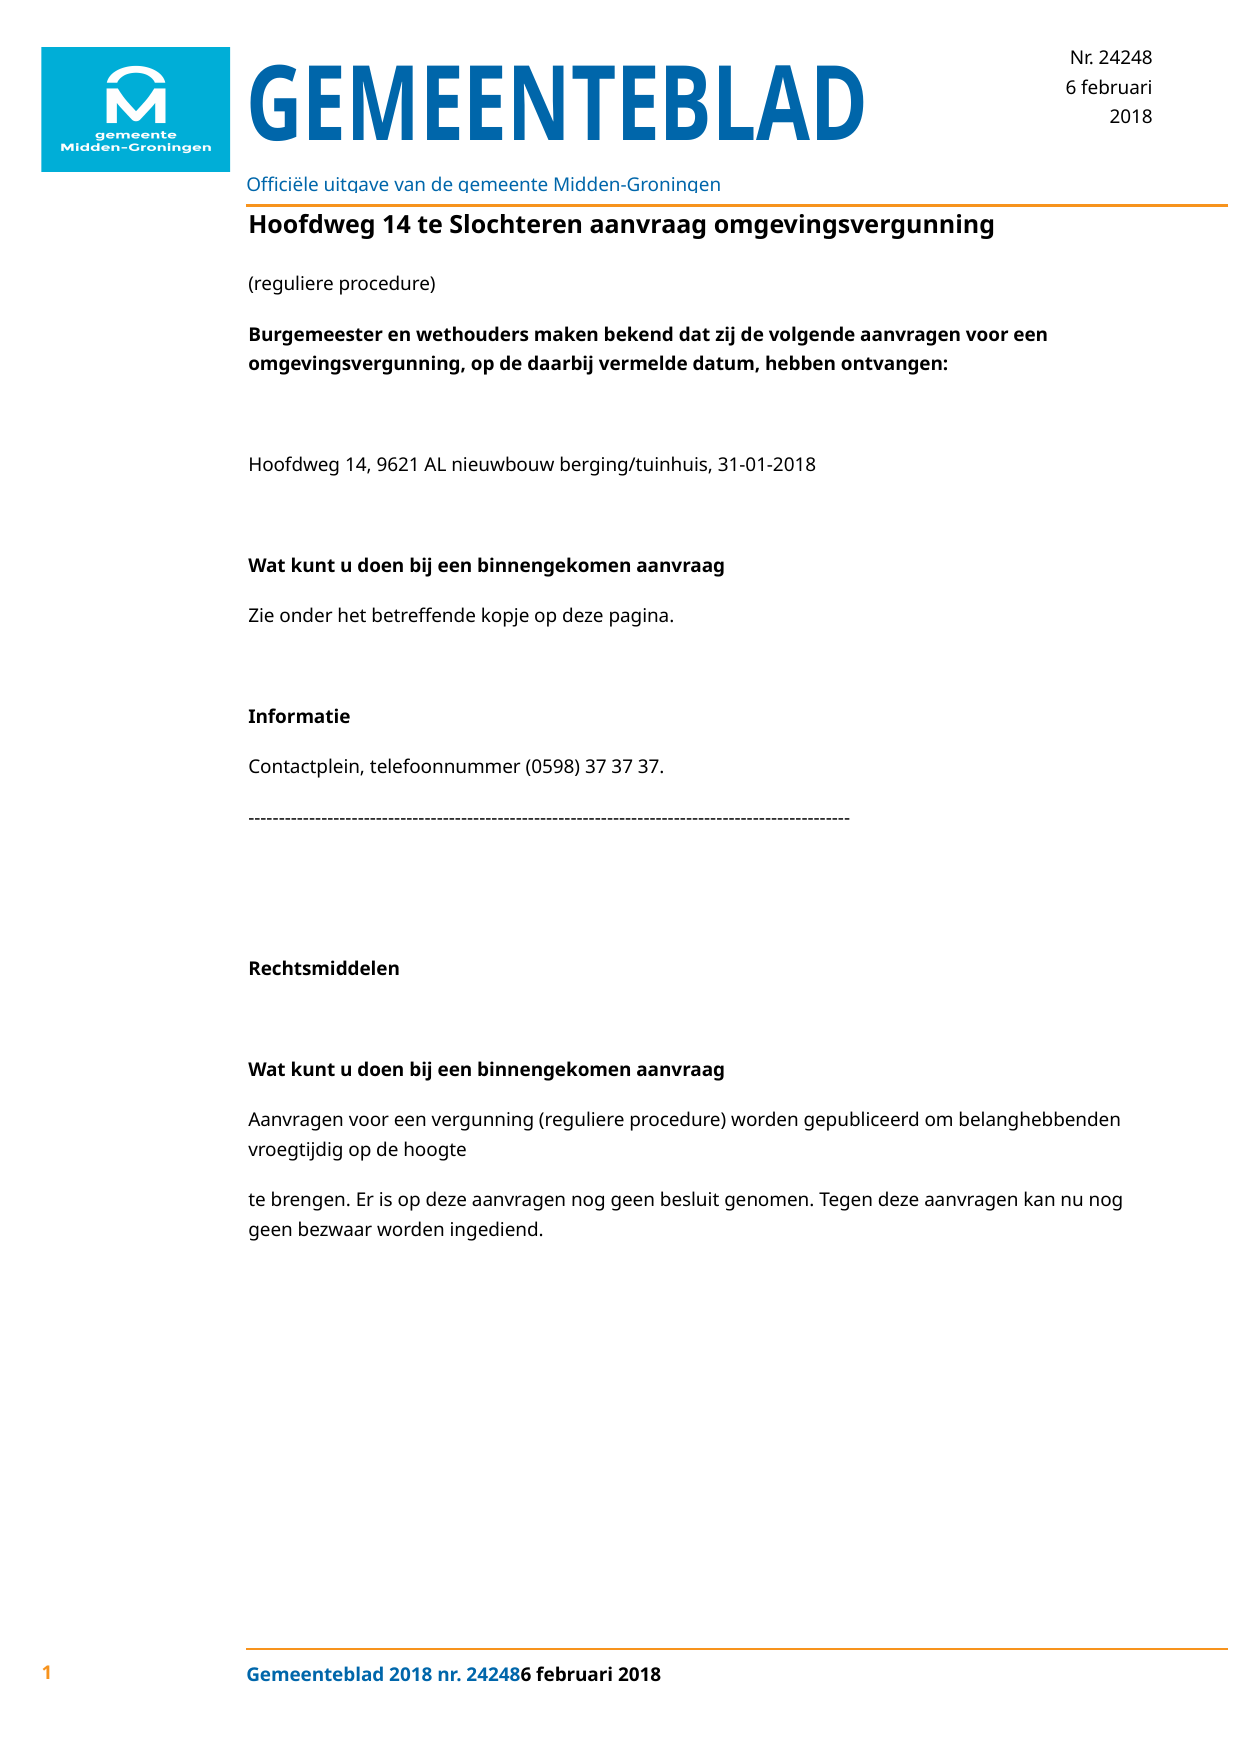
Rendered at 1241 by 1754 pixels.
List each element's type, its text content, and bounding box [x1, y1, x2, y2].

picture [184, 146, 190, 153]
text Burgemeester en wethouders maken bekend dat zij de volgende aanvragen voor een omgevingsvergunning, op de daarbij vermelde datum, hebben ontvangen: [248, 321, 1152, 376]
text Hoofdweg 14 te Slochteren aanvraag omgevingsvergunning [248, 207, 1152, 241]
text Aanvragen voor een vergunning (reguliere procedure) worden gepubliceerd om belanghebbenden vroegtijdig op de hoogte [248, 1107, 1152, 1162]
text te brengen. Er is op deze aanvragen nog geen besluit genomen. Tegen deze aanvragen kan nu nog geen bezwaar worden ingediend. [248, 1187, 1152, 1242]
text Zie onder het betreffende kopje op deze pagina. [248, 602, 1152, 628]
text Rechtsmiddelen [248, 955, 1152, 981]
text Informatie [248, 703, 1152, 729]
text (reguliere procedure) [248, 270, 1152, 296]
picture [107, 89, 165, 122]
text --------------------------------------------------------------------------------------------------- [248, 804, 1152, 830]
text Wat kunt u doen bij een binnengekomen aanvraag [248, 1056, 1152, 1082]
text Contactplein, telefoonnummer (0598) 37 37 37. [248, 754, 1152, 779]
text Hoofdweg 14, 9621 AL nieuwbouw berging/tuinhuis, 31-01-2018 [248, 451, 1152, 477]
picture [108, 66, 164, 82]
text Wat kunt u doen bij een binnengekomen aanvraag [248, 552, 1152, 578]
